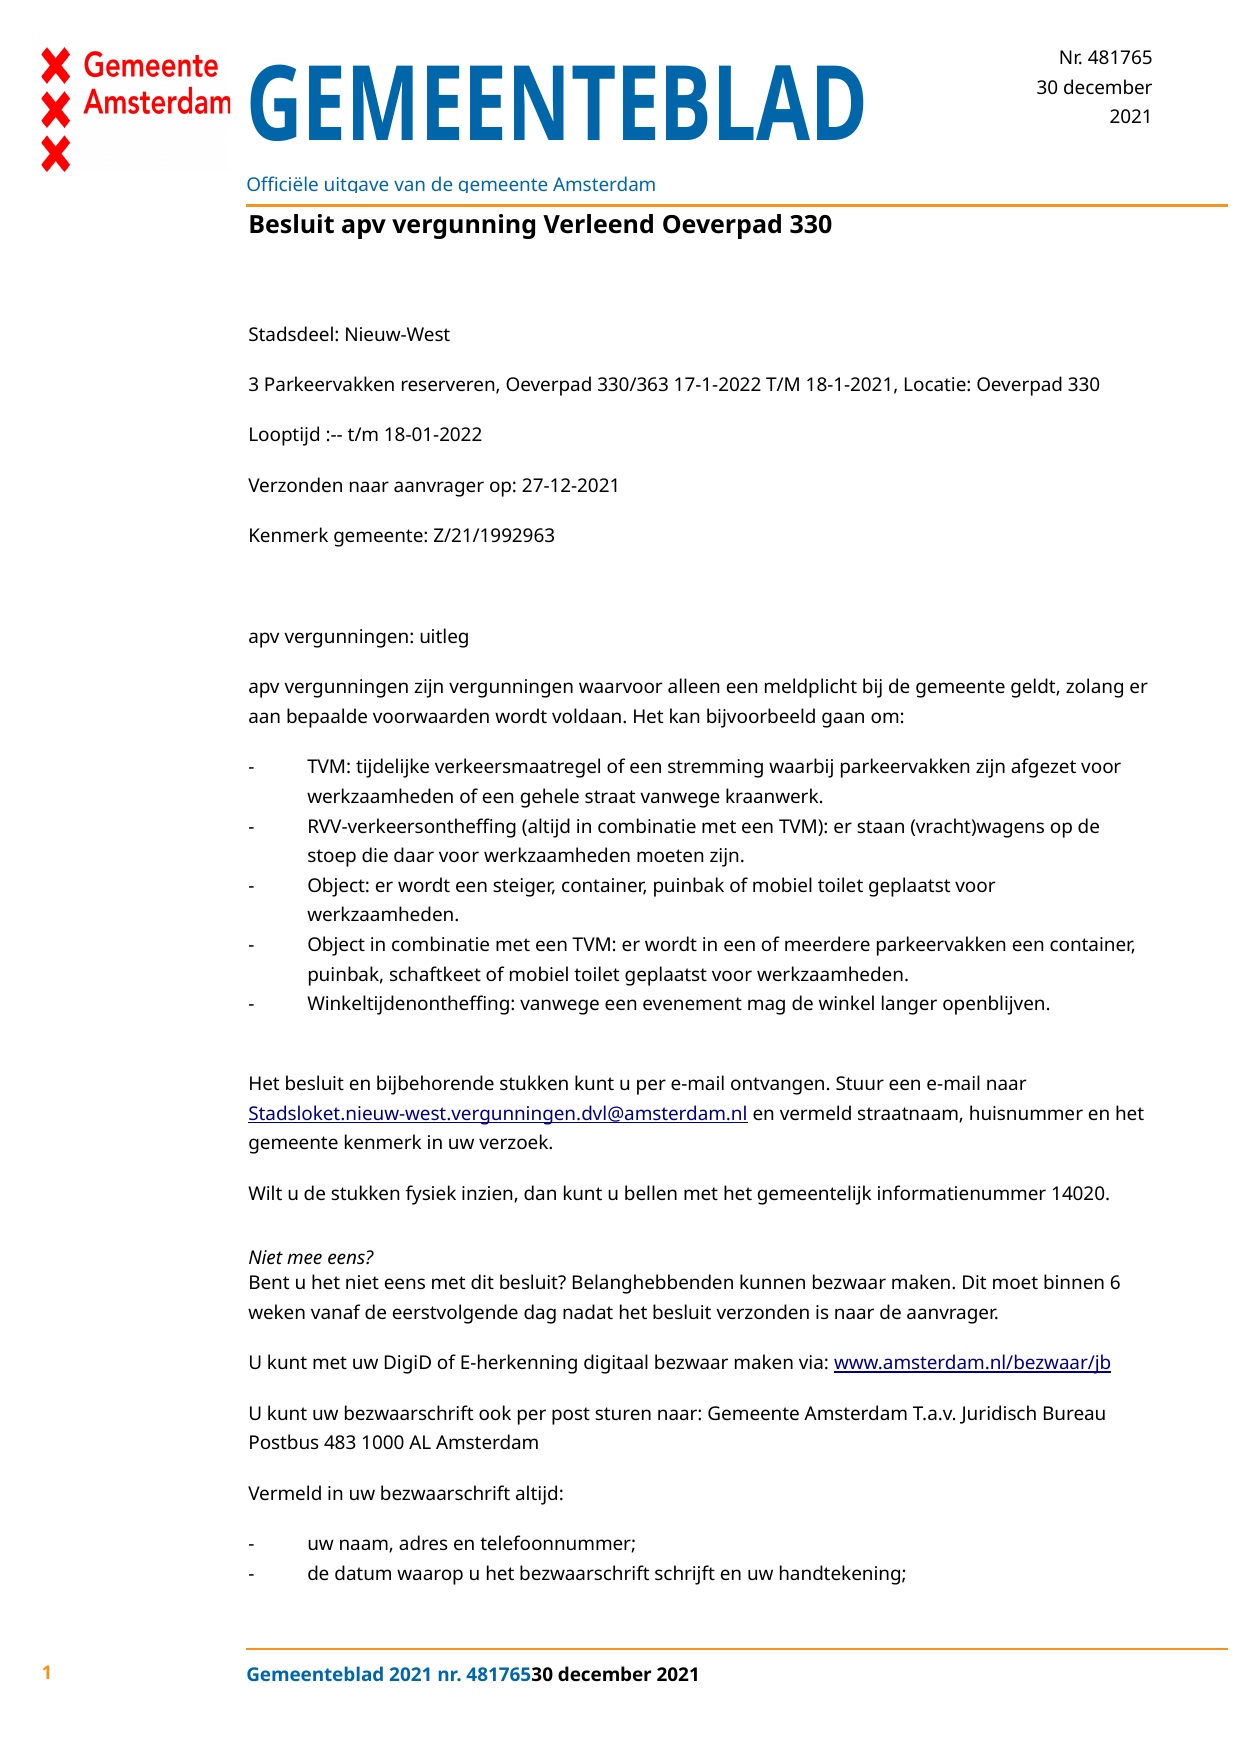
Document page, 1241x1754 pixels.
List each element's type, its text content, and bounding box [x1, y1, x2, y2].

list Object in combinatie met een TVM: er wordt in een of meerdere parkeervakken een container, puinbak, schaftkeet of mobiel toilet geplaatst voor werkzaamheden. [248, 931, 1152, 986]
text Vermeld in uw bezwaarschrift altijd: [248, 1480, 1152, 1506]
text apv vergunningen zijn vergunningen waarvoor alleen een meldplicht bij de gemeente geldt, zolang er aan bepaalde voorwaarden wordt voldaan. Het kan bijvoorbeeld gaan om: [248, 674, 1152, 729]
text Verzonden naar aanvrager op: 27-12-2021 [248, 472, 1152, 498]
text apv vergunningen: uitleg [248, 623, 1152, 649]
text Stadsdeel: Nieuw-West [248, 321, 1152, 346]
text U kunt met uw DigiD of E-herkenning digitaal bezwaar maken via: www.amsterdam.nl/bezwaar/jb [248, 1349, 1152, 1375]
text Besluit apv vergunning Verleend Oeverpad 330 [248, 207, 1152, 241]
text Niet mee eens? [248, 1244, 1152, 1269]
text Looptijd :-- t/m 18-01-2022 [248, 422, 1152, 447]
list RVV-verkeersontheffing (altijd in combinatie met een TVM): er staan (vracht)wagens op de stoep die daar voor werkzaamheden moeten zijn. [248, 813, 1152, 868]
list Winkeltijdenontheffing: vanwege een evenement mag de winkel langer openblijven. [248, 990, 1152, 1016]
list de datum waarop u het bezwaarschrift schrijft en uw handtekening; [248, 1560, 1152, 1586]
list uw naam, adres en telefoonnummer; [248, 1530, 1152, 1556]
text 3 Parkeervakken reserveren, Oeverpad 330/363 17-1-2022 T/M 18-1-2021, Locatie: Oeverpad 330 [248, 371, 1152, 397]
text Het besluit en bijbehorende stukken kunt u per e-mail ontvangen. Stuur een e-mail naar Stadsloket.nieuw-west.vergunningen.dvl@amsterdam.nl en vermeld straatnaam, huisnummer en het gemeente kenmerk in uw verzoek. [248, 1070, 1152, 1155]
text Wilt u de stukken fysiek inzien, dan kunt u bellen met het gemeentelijk informatienummer 14020. [248, 1180, 1152, 1206]
text Bent u het niet eens met dit besluit? Belanghebbenden kunnen bezwaar maken. Dit moet binnen 6 weken vanaf de eerstvolgende dag nadat het besluit verzonden is naar de aanvrager. [248, 1269, 1152, 1325]
list Object: er wordt een steiger, container, puinbak of mobiel toilet geplaatst voor werkzaamheden. [248, 872, 1152, 927]
list TVM: tijdelijke verkeersmaatregel of een stremming waarbij parkeervakken zijn afgezet voor werkzaamheden of een gehele straat vanwege kraanwerk. [248, 754, 1152, 809]
text Kenmerk gemeente: Z/21/1992963 [248, 522, 1152, 548]
picture [41, 47, 231, 172]
text U kunt uw bezwaarschrift ook per post sturen naar: Gemeente Amsterdam T.a.v. Juridisch Bureau Postbus 483 1000 AL Amsterdam [248, 1400, 1152, 1455]
